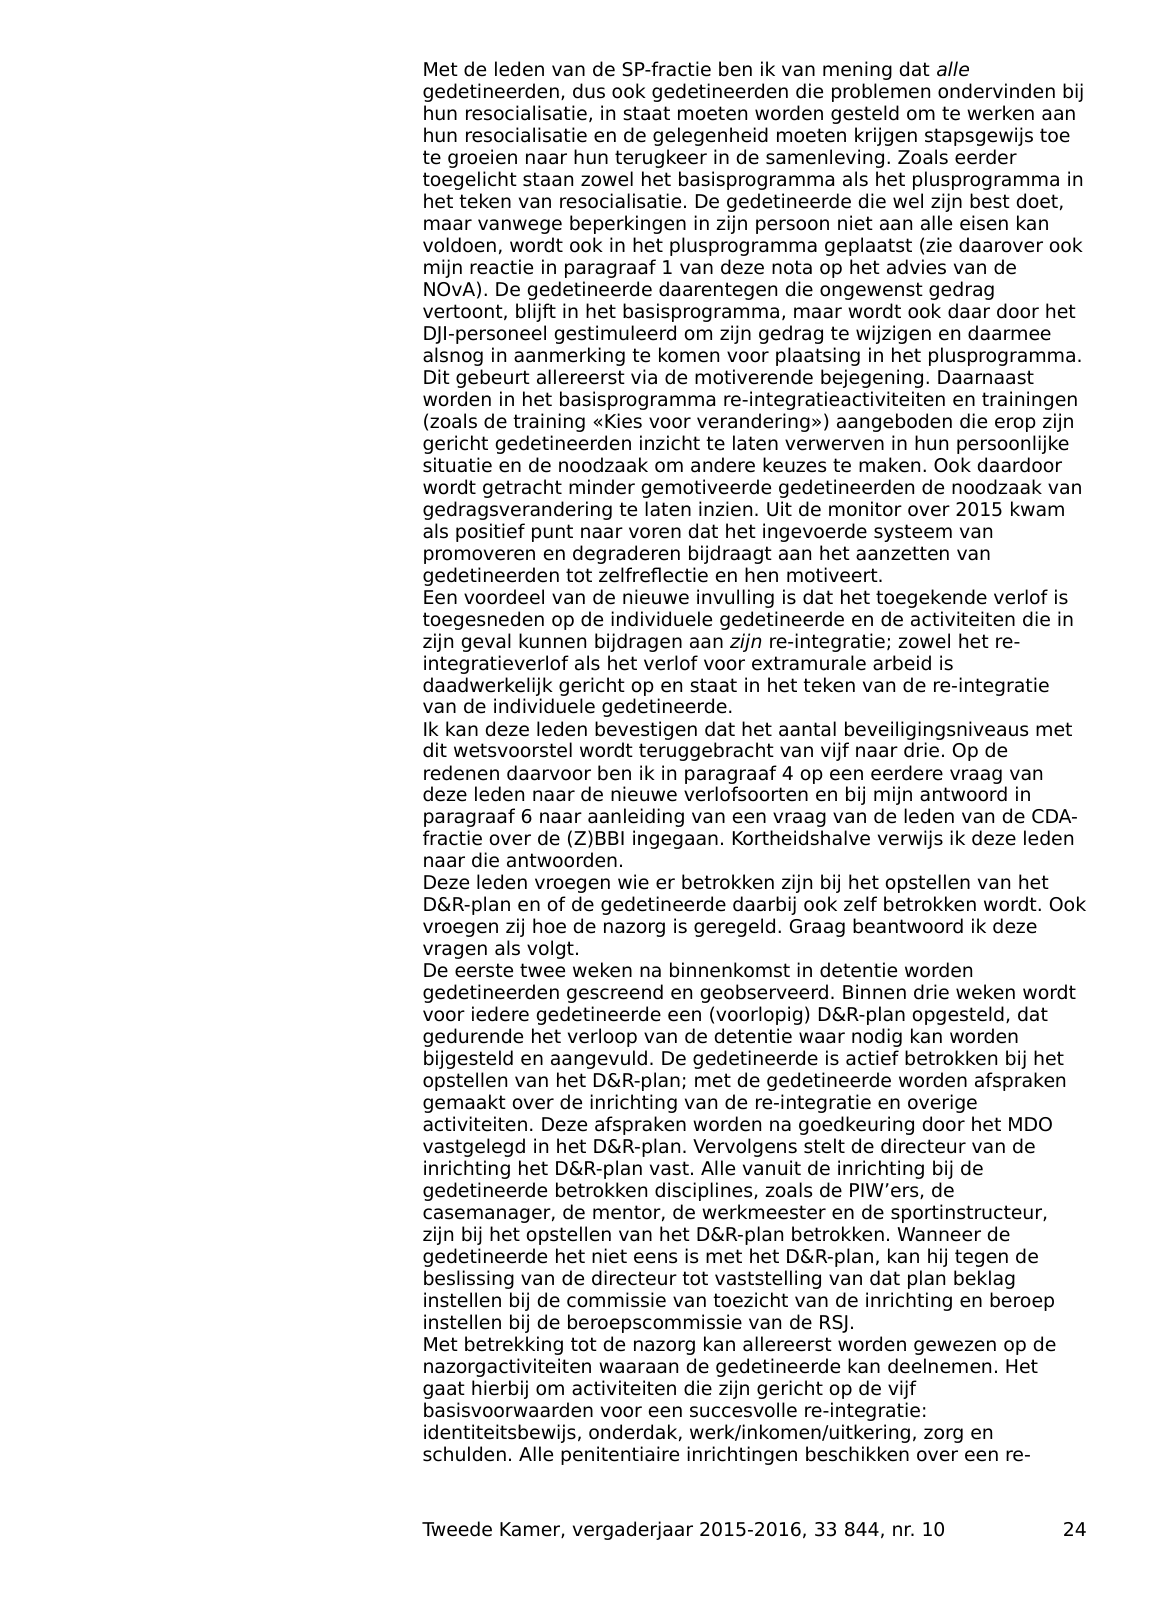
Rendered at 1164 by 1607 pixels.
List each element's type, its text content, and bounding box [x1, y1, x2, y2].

text Deze leden vroegen wie er betrokken zijn bij het opstellen van het D&R-plan en of de gedetineerde daarbij ook zelf betrokken wordt. Ook vroegen zij hoe de nazorg is geregeld. Graag beantwoord ik deze vragen als volgt. [422, 872, 1087, 960]
text Ik kan deze leden bevestigen dat het aantal beveiligingsniveaus met dit wetsvoorstel wordt teruggebracht van vijf naar drie. Op de redenen daarvoor ben ik in paragraaf 4 op een eerdere vraag van deze leden naar de nieuwe verlofsoorten en bij mijn antwoord in paragraaf 6 naar aanleiding van een vraag van de leden van de CDA-fractie over de (Z)BBI ingegaan. Kortheidshalve verwijs ik deze leden naar die antwoorden. [422, 718, 1087, 872]
text De eerste twee weken na binnenkomst in detentie worden gedetineerden gescreend en geobserveerd. Binnen drie weken wordt voor iedere gedetineerde een (voorlopig) D&R-plan opgesteld, dat gedurende het verloop van de detentie waar nodig kan worden bijgesteld en aangevuld. De gedetineerde is actief betrokken bij het opstellen van het D&R-plan; met de gedetineerde worden afspraken gemaakt over de inrichting van de re-integratie en overige activiteiten. Deze afspraken worden na goedkeuring door het MDO vastgelegd in het D&R-plan. Vervolgens stelt de directeur van de inrichting het D&R-plan vast. Alle vanuit de inrichting bij de gedetineerde betrokken disciplines, zoals de PIW’ers, de casemanager, de mentor, de werkmeester en de sportinstructeur, zijn bij het opstellen van het D&R-plan betrokken. Wanneer de gedetineerde het niet eens is met het D&R-plan, kan hij tegen de beslissing van de directeur tot vaststelling van dat plan beklag instellen bij de commissie van toezicht van de inrichting en beroep instellen bij de beroepscommissie van de RSJ. [422, 960, 1087, 1334]
text Met de leden van de SP-fractie ben ik van mening dat alle gedetineerden, dus ook gedetineerden die problemen ondervinden bij hun resocialisatie, in staat moeten worden gesteld om te werken aan hun resocialisatie en de gelegenheid moeten krijgen stapsgewijs toe te groeien naar hun terugkeer in de samenleving. Zoals eerder toegelicht staan zowel het basisprogramma als het plusprogramma in het teken van resocialisatie. De gedetineerde die wel zijn best doet, maar vanwege beperkingen in zijn persoon niet aan alle eisen kan voldoen, wordt ook in het plusprogramma geplaatst (zie daarover ook mijn reactie in paragraaf 1 van deze nota op het advies van de NOvA). De gedetineerde daarentegen die ongewenst gedrag vertoont, blijft in het basisprogramma, maar wordt ook daar door het DJI-personeel gestimuleerd om zijn gedrag te wijzigen en daarmee alsnog in aanmerking te komen voor plaatsing in het plusprogramma. Dit gebeurt allereerst via de motiverende bejegening. Daarnaast worden in het basisprogramma re-integratieactiviteiten en trainingen (zoals de training «Kies voor verandering») aangeboden die erop zijn gericht gedetineerden inzicht te laten verwerven in hun persoonlijke situatie en de noodzaak om andere keuzes te maken. Ook daardoor wordt getracht minder gemotiveerde gedetineerden de noodzaak van gedragsverandering te laten inzien. Uit de monitor over 2015 kwam als positief punt naar voren dat het ingevoerde systeem van promoveren en degraderen bijdraagt aan het aanzetten van gedetineerden tot zelfreflectie en hen motiveert. [422, 59, 1087, 587]
text Een voordeel van de nieuwe invulling is dat het toegekende verlof is toegesneden op de individuele gedetineerde en de activiteiten die in zijn geval kunnen bijdragen aan zijn re-integratie; zowel het re-integratieverlof als het verlof voor extramurale arbeid is daadwerkelijk gericht op en staat in het teken van de re-integratie van de individuele gedetineerde. [422, 587, 1087, 718]
text Met betrekking tot de nazorg kan allereerst worden gewezen op de nazorgactiviteiten waaraan de gedetineerde kan deelnemen. Het gaat hierbij om activiteiten die zijn gericht op de vijf basisvoorwaarden voor een succesvolle re-integratie: identiteitsbewijs, onderdak, werk/inkomen/uitkering, zorg en schulden. Alle penitentiaire inrichtingen beschikken over een re- [422, 1334, 1087, 1466]
